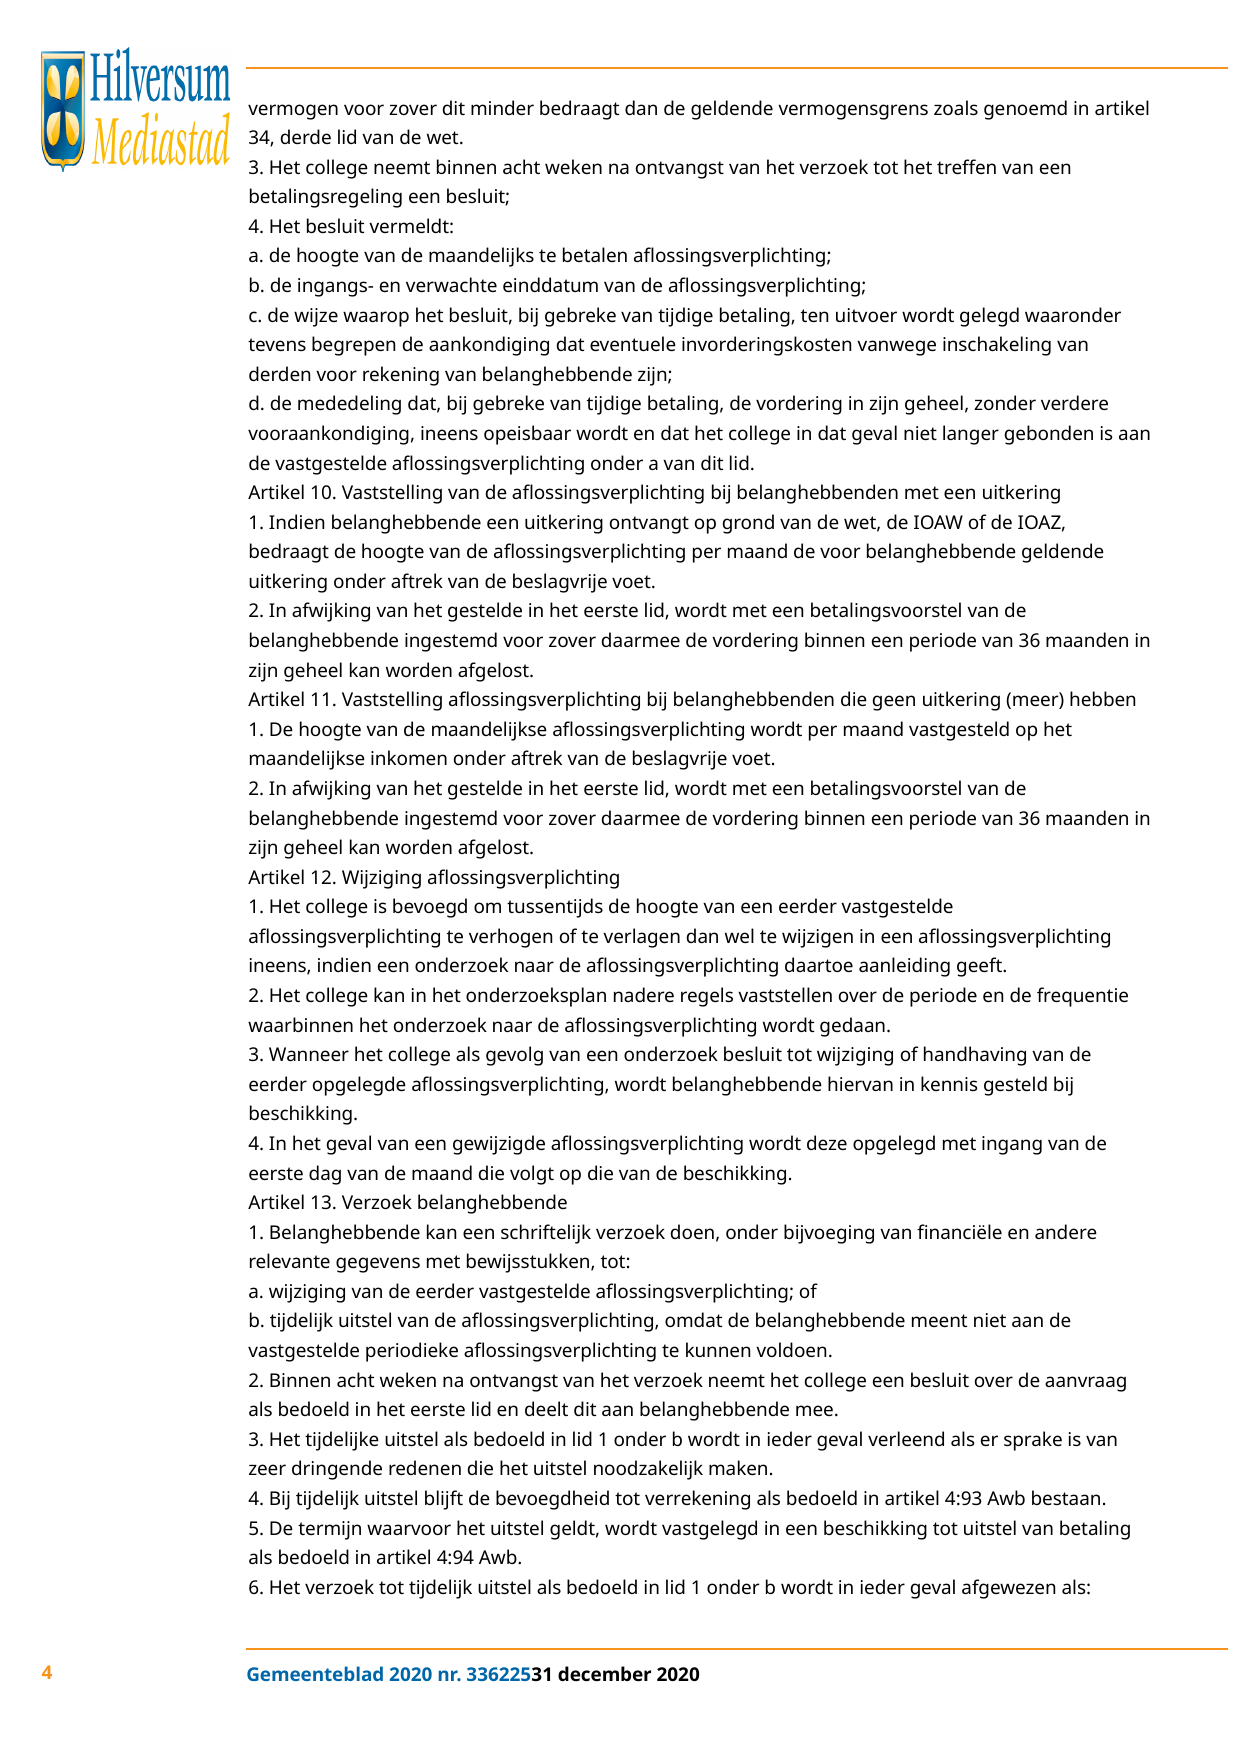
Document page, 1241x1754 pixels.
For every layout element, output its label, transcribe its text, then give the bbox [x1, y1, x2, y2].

text Artikel 11. Vaststelling aflossingsverplichting bij belanghebbenden die geen uitkering (meer) hebben [248, 686, 1152, 712]
text 2. In afwijking van het gestelde in het eerste lid, wordt met een betalingsvoorstel van de belanghebbende ingestemd voor zover daarmee de vordering binnen een periode van 36 maanden in zijn geheel kan worden afgelost. [248, 598, 1152, 683]
text d. de mededeling dat, bij gebreke van tijdige betaling, de vordering in zijn geheel, zonder verdere vooraankondiging, ineens opeisbaar wordt en dat het college in dat geval niet langer gebonden is aan de vastgestelde aflossingsverplichting onder a van dit lid. [248, 391, 1152, 476]
text Artikel 13. Verzoek belanghebbende [248, 1189, 1152, 1215]
text b. tijdelijk uitstel van de aflossingsverplichting, omdat de belanghebbende meent niet aan de vastgestelde periodieke aflossingsverplichting te kunnen voldoen. [248, 1308, 1152, 1363]
text Artikel 12. Wijziging aflossingsverplichting [248, 864, 1152, 890]
text 4. Het besluit vermeldt: [248, 213, 1152, 239]
text 3. Het tijdelijke uitstel als bedoeld in lid 1 onder b wordt in ieder geval verleend als er sprake is van zeer dringende redenen die het uitstel noodzakelijk maken. [248, 1426, 1152, 1481]
text 1. Het college is bevoegd om tussentijds de hoogte van een eerder vastgestelde aflossingsverplichting te verhogen of te verlagen dan wel te wijzigen in een aflossingsverplichting ineens, indien een onderzoek naar de aflossingsverplichting daartoe aanleiding geeft. [248, 893, 1152, 978]
text b. de ingangs- en verwachte einddatum van de aflossingsverplichting; [248, 272, 1152, 298]
text 5. De termijn waarvoor het uitstel geldt, wordt vastgelegd in een beschikking tot uitstel van betaling als bedoeld in artikel 4:94 Awb. [248, 1515, 1152, 1570]
picture [41, 47, 231, 172]
text 3. Het college neemt binnen acht weken na ontvangst van het verzoek tot het treffen van een betalingsregeling een besluit; [248, 154, 1152, 209]
text 2. Het college kan in het onderzoeksplan nadere regels vaststellen over de periode en de frequentie waarbinnen het onderzoek naar de aflossingsverplichting wordt gedaan. [248, 982, 1152, 1038]
text vermogen voor zover dit minder bedraagt dan de geldende vermogensgrens zoals genoemd in artikel 34, derde lid van de wet. [248, 95, 1152, 150]
text a. wijziging van de eerder vastgestelde aflossingsverplichting; of [248, 1278, 1152, 1304]
text 2. Binnen acht weken na ontvangst van het verzoek neemt het college een besluit over de aanvraag als bedoeld in het eerste lid en deelt dit aan belanghebbende mee. [248, 1367, 1152, 1422]
text a. de hoogte van de maandelijks te betalen aflossingsverplichting; [248, 243, 1152, 268]
text Artikel 10. Vaststelling van de aflossingsverplichting bij belanghebbenden met een uitkering [248, 479, 1152, 505]
text 1. Indien belanghebbende een uitkering ontvangt op grond van de wet, de IOAW of de IOAZ, bedraagt de hoogte van de aflossingsverplichting per maand de voor belanghebbende geldende uitkering onder aftrek van de beslagvrije voet. [248, 509, 1152, 594]
text c. de wijze waarop het besluit, bij gebreke van tijdige betaling, ten uitvoer wordt gelegd waaronder tevens begrepen de aankondiging dat eventuele invorderingskosten vanwege inschakeling van derden voor rekening van belanghebbende zijn; [248, 302, 1152, 387]
text 2. In afwijking van het gestelde in het eerste lid, wordt met een betalingsvoorstel van de belanghebbende ingestemd voor zover daarmee de vordering binnen een periode van 36 maanden in zijn geheel kan worden afgelost. [248, 775, 1152, 860]
text 3. Wanneer het college als gevolg van een onderzoek besluit tot wijziging of handhaving van de eerder opgelegde aflossingsverplichting, wordt belanghebbende hiervan in kennis gesteld bij beschikking. [248, 1041, 1152, 1126]
text 4. In het geval van een gewijzigde aflossingsverplichting wordt deze opgelegd met ingang van de eerste dag van de maand die volgt op die van de beschikking. [248, 1130, 1152, 1186]
text 1. De hoogte van de maandelijkse aflossingsverplichting wordt per maand vastgesteld op het maandelijkse inkomen onder aftrek van de beslagvrije voet. [248, 716, 1152, 771]
text 4. Bij tijdelijk uitstel blijft de bevoegdheid tot verrekening als bedoeld in artikel 4:93 Awb bestaan. [248, 1485, 1152, 1511]
text 1. Belanghebbende kan een schriftelijk verzoek doen, onder bijvoeging van financiële en andere relevante gegevens met bewijsstukken, tot: [248, 1219, 1152, 1274]
text 6. Het verzoek tot tijdelijk uitstel als bedoeld in lid 1 onder b wordt in ieder geval afgewezen als: [248, 1574, 1152, 1600]
